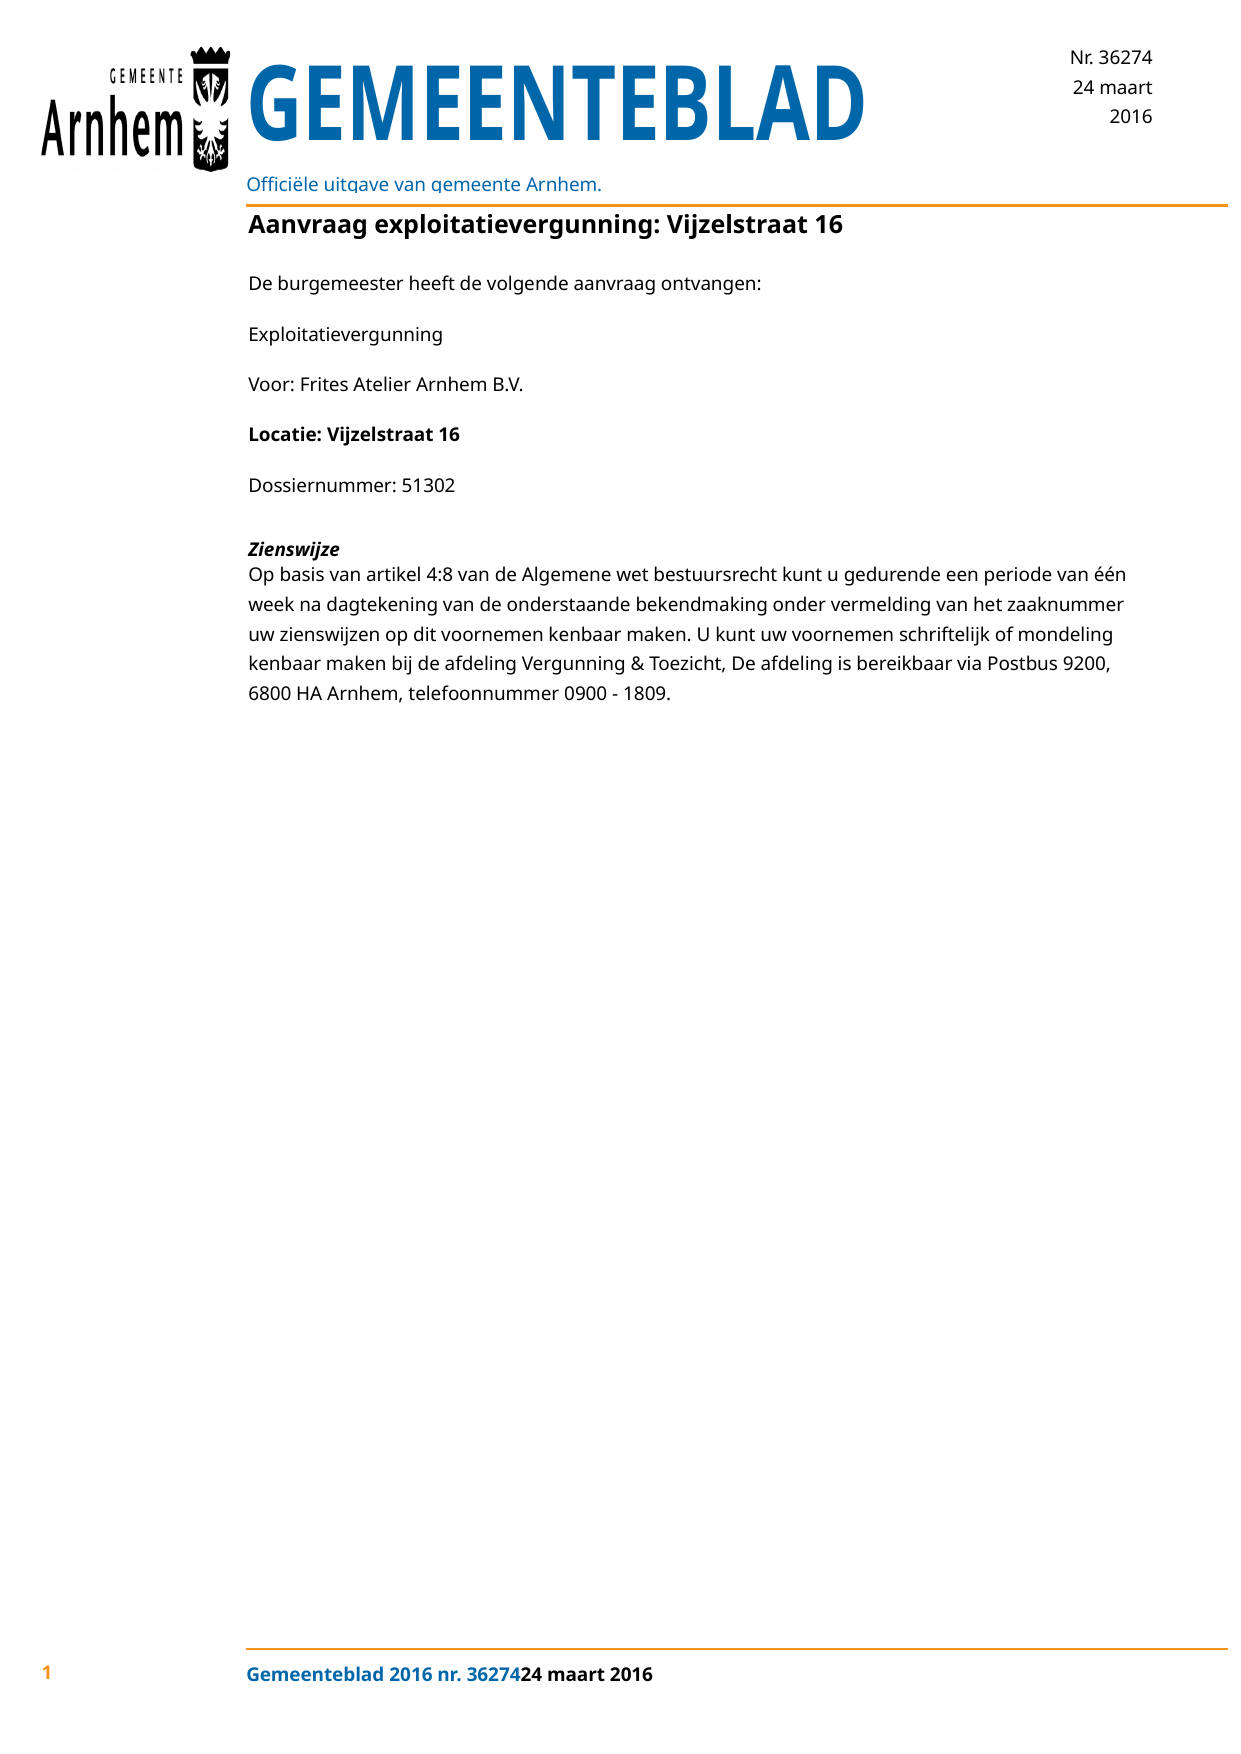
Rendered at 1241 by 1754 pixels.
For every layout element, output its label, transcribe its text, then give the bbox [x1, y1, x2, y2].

text Aanvraag exploitatievergunning: Vijzelstraat 16 [248, 207, 1152, 241]
text Locatie: Vijzelstraat 16 [248, 422, 1152, 447]
picture [41, 47, 231, 172]
text Dossiernummer: 51302 [248, 472, 1152, 498]
text Op basis van artikel 4:8 van de Algemene wet bestuursrecht kunt u gedurende een periode van één week na dagtekening van de onderstaande bekendmaking onder vermelding van het zaaknummer uw zienswijzen op dit voornemen kenbaar maken. U kunt uw voornemen schriftelijk of mondeling kenbaar maken bij de afdeling Vergunning & Toezicht, De afdeling is bereikbaar via Postbus 9200, 6800 HA Arnhem, telefoonnummer 0900 - 1809. [248, 562, 1152, 706]
text Zienswijze [248, 536, 1152, 562]
text Voor: Frites Atelier Arnhem B.V. [248, 371, 1152, 397]
text Exploitatievergunning [248, 321, 1152, 346]
text De burgemeester heeft de volgende aanvraag ontvangen: [248, 270, 1152, 296]
